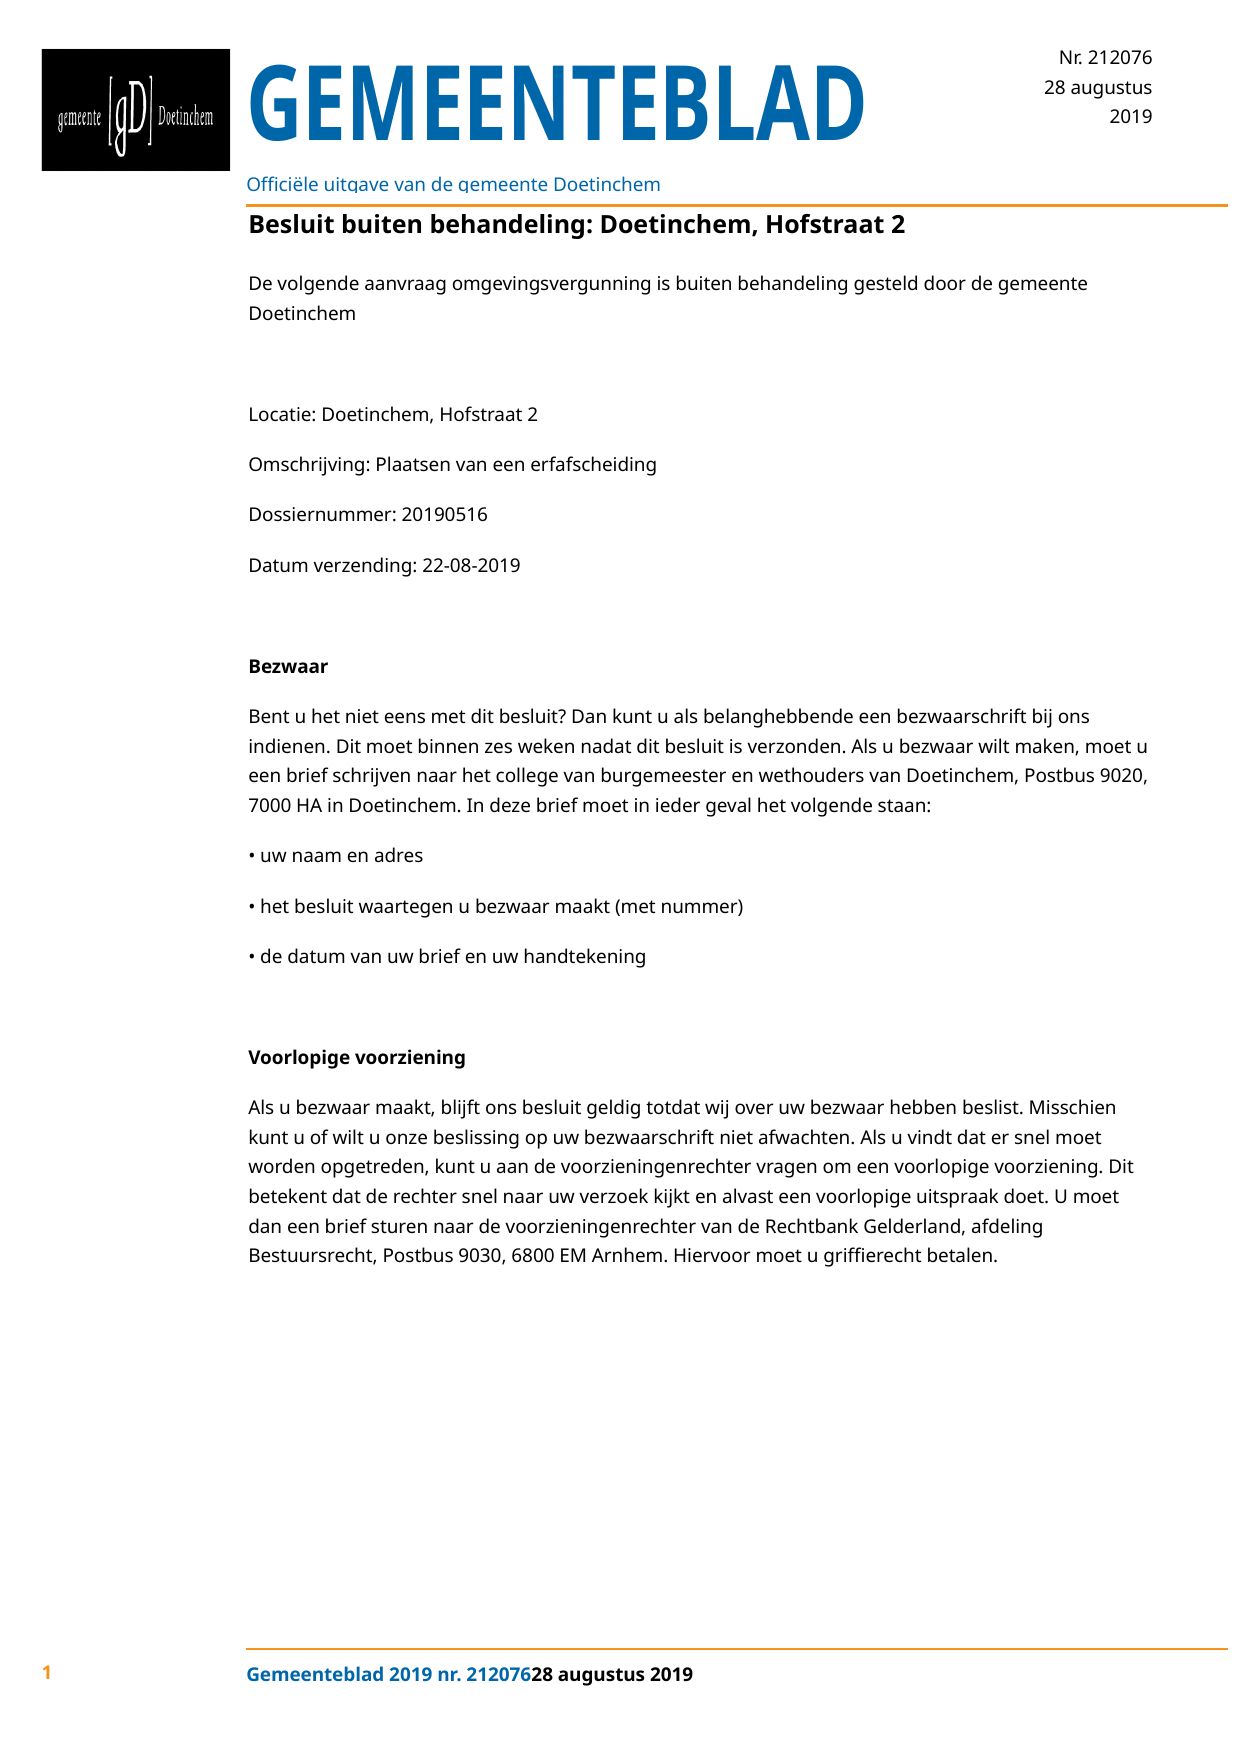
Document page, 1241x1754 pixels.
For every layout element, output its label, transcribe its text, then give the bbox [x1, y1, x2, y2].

text Omschrijving: Plaatsen van een erfafscheiding [248, 451, 1152, 477]
text Besluit buiten behandeling: Doetinchem, Hofstraat 2 [248, 207, 1152, 241]
text Locatie: Doetinchem, Hofstraat 2 [248, 401, 1152, 426]
text Als u bezwaar maakt, blijft ons besluit geldig totdat wij over uw bezwaar hebben beslist. Misschien kunt u of wilt u onze beslissing op uw bezwaarschrift niet afwachten. Als u vindt dat er snel moet worden opgetreden, kunt u aan de voorzieningenrechter vragen om een voorlopige voorziening. Dit betekent dat de rechter snel naar uw verzoek kijkt en alvast een voorlopige uitspraak doet. U moet dan een brief sturen naar de voorzieningenrechter van de Rechtbank Gelderland, afdeling Bestuursrecht, Postbus 9030, 6800 EM Arnhem. Hiervoor moet u griffierecht betalen. [248, 1094, 1152, 1268]
text • de datum van uw brief en uw handtekening [248, 943, 1152, 969]
text Datum verzending: 22-08-2019 [248, 552, 1152, 578]
text Bezwaar [248, 653, 1152, 678]
text De volgende aanvraag omgevingsvergunning is buiten behandeling gesteld door de gemeente Doetinchem [248, 270, 1152, 326]
picture [41, 47, 231, 172]
text Dossiernummer: 20190516 [248, 502, 1152, 527]
text Bent u het niet eens met dit besluit? Dan kunt u als belanghebbende een bezwaarschrift bij ons indienen. Dit moet binnen zes weken nadat dit besluit is verzonden. Als u bezwaar wilt maken, moet u een brief schrijven naar het college van burgemeester en wethouders van Doetinchem, Postbus 9020, 7000 HA in Doetinchem. In deze brief moet in ieder geval het volgende staan: [248, 703, 1152, 818]
text • uw naam en adres [248, 842, 1152, 868]
text • het besluit waartegen u bezwaar maakt (met nummer) [248, 893, 1152, 918]
text Voorlopige voorziening [248, 1044, 1152, 1070]
